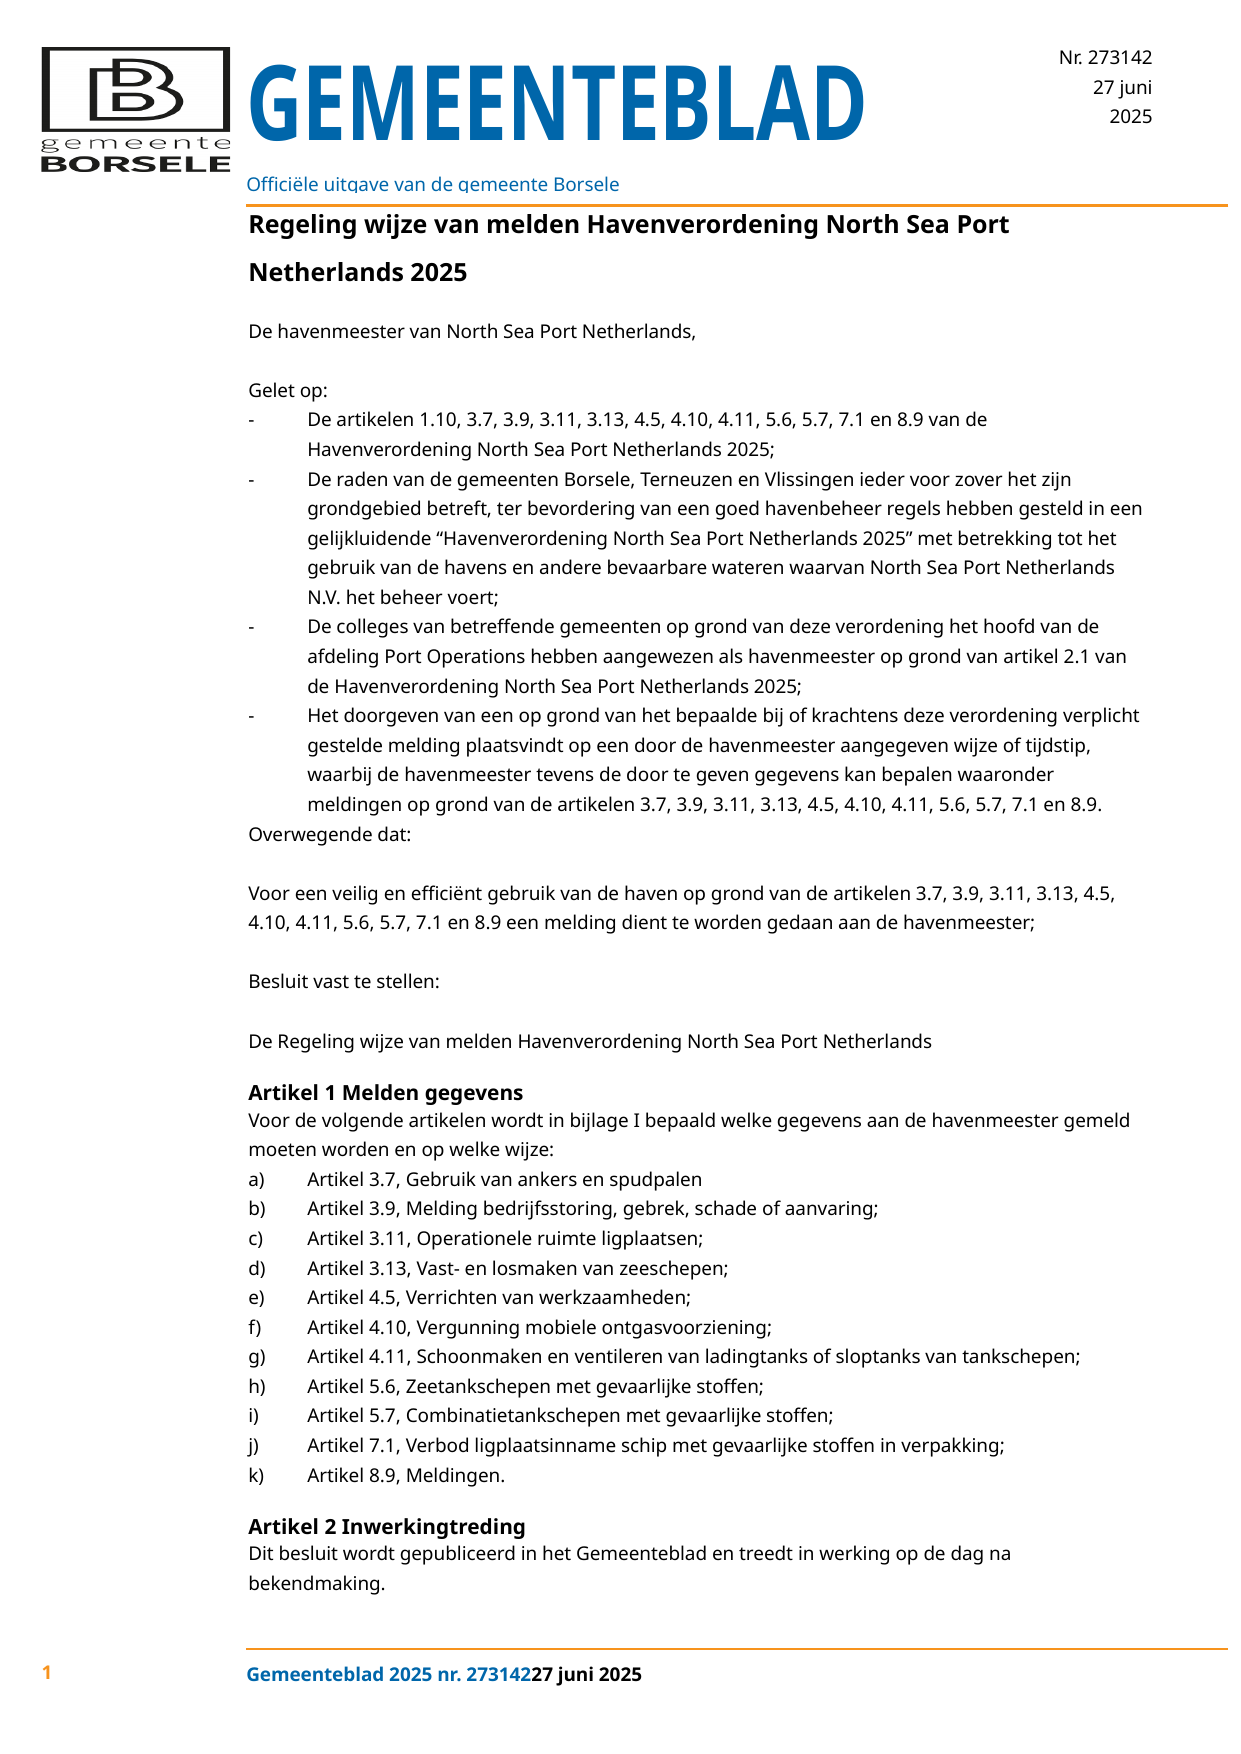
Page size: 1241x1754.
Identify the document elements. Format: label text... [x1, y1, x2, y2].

text De Regeling wijze van melden Havenverordening North Sea Port Netherlands [248, 1028, 1152, 1054]
text Regeling wijze van melden Havenverordening North Sea Port Netherlands 2025 [248, 207, 1152, 288]
list Het doorgeven van een op grond van het bepaalde bij of krachtens deze verordening verplicht gestelde melding plaatsvindt op een door de havenmeester aangegeven wijze of tijdstip, waarbij de havenmeester tevens de door te geven gegevens kan bepalen waaronder meldingen op grond van de artikelen 3.7, 3.9, 3.11, 3.13, 4.5, 4.10, 4.11, 5.6, 5.7, 7.1 en 8.9. [248, 702, 1152, 817]
list Artikel 3.11, Operationele ruimte ligplaatsen; [248, 1225, 1152, 1251]
list Artikel 5.7, Combinatietankschepen met gevaarlijke stoffen; [248, 1403, 1152, 1428]
text Artikel 2 Inwerkingtreding [248, 1512, 1152, 1541]
list Artikel 3.9, Melding bedrijfsstoring, gebrek, schade of aanvaring; [248, 1196, 1152, 1221]
text Dit besluit wordt gepubliceerd in het Gemeenteblad en treedt in werking op de dag na bekendmaking. [248, 1541, 1152, 1596]
list Artikel 4.5, Verrichten van werkzaamheden; [248, 1284, 1152, 1310]
text Voor de volgende artikelen wordt in bijlage I bepaald welke gegevens aan de havenmeester gemeld moeten worden en op welke wijze: [248, 1107, 1152, 1162]
list Artikel 8.9, Meldingen. [248, 1462, 1152, 1487]
picture [41, 47, 231, 172]
text De havenmeester van North Sea Port Netherlands, [248, 318, 1152, 344]
list De colleges van betreffende gemeenten op grond van deze verordening het hoofd van de afdeling Port Operations hebben aangewezen als havenmeester op grond van artikel 2.1 van de Havenverordening North Sea Port Netherlands 2025; [248, 614, 1152, 699]
list Artikel 4.11, Schoonmaken en ventileren van ladingtanks of sloptanks van tankschepen; [248, 1343, 1152, 1369]
list De raden van de gemeenten Borsele, Terneuzen en Vlissingen ieder voor zover het zijn grondgebied betreft, ter bevordering van een goed havenbeheer regels hebben gesteld in een gelijkluidende “Havenverordening North Sea Port Netherlands 2025” met betrekking tot het gebruik van de havens en andere bevaarbare wateren waarvan North Sea Port Netherlands N.V. het beheer voert; [248, 466, 1152, 610]
list Artikel 3.13, Vast- en losmaken van zeeschepen; [248, 1255, 1152, 1280]
text Gelet op: [248, 377, 1152, 403]
text Overwegende dat: [248, 821, 1152, 847]
text Voor een veilig en efficiënt gebruik van de haven op grond van de artikelen 3.7, 3.9, 3.11, 3.13, 4.5, 4.10, 4.11, 5.6, 5.7, 7.1 en 8.9 een melding dient te worden gedaan aan de havenmeester; [248, 880, 1152, 935]
text Besluit vast te stellen: [248, 969, 1152, 994]
text Artikel 1 Melden gegevens [248, 1078, 1152, 1107]
list Artikel 4.10, Vergunning mobiele ontgasvoorziening; [248, 1314, 1152, 1339]
list De artikelen 1.10, 3.7, 3.9, 3.11, 3.13, 4.5, 4.10, 4.11, 5.6, 5.7, 7.1 en 8.9 van de Havenverordening North Sea Port Netherlands 2025; [248, 407, 1152, 462]
list Artikel 3.7, Gebruik van ankers en spudpalen [248, 1166, 1152, 1192]
list Artikel 5.6, Zeetankschepen met gevaarlijke stoffen; [248, 1373, 1152, 1399]
list Artikel 7.1, Verbod ligplaatsinname schip met gevaarlijke stoffen in verpakking; [248, 1432, 1152, 1458]
